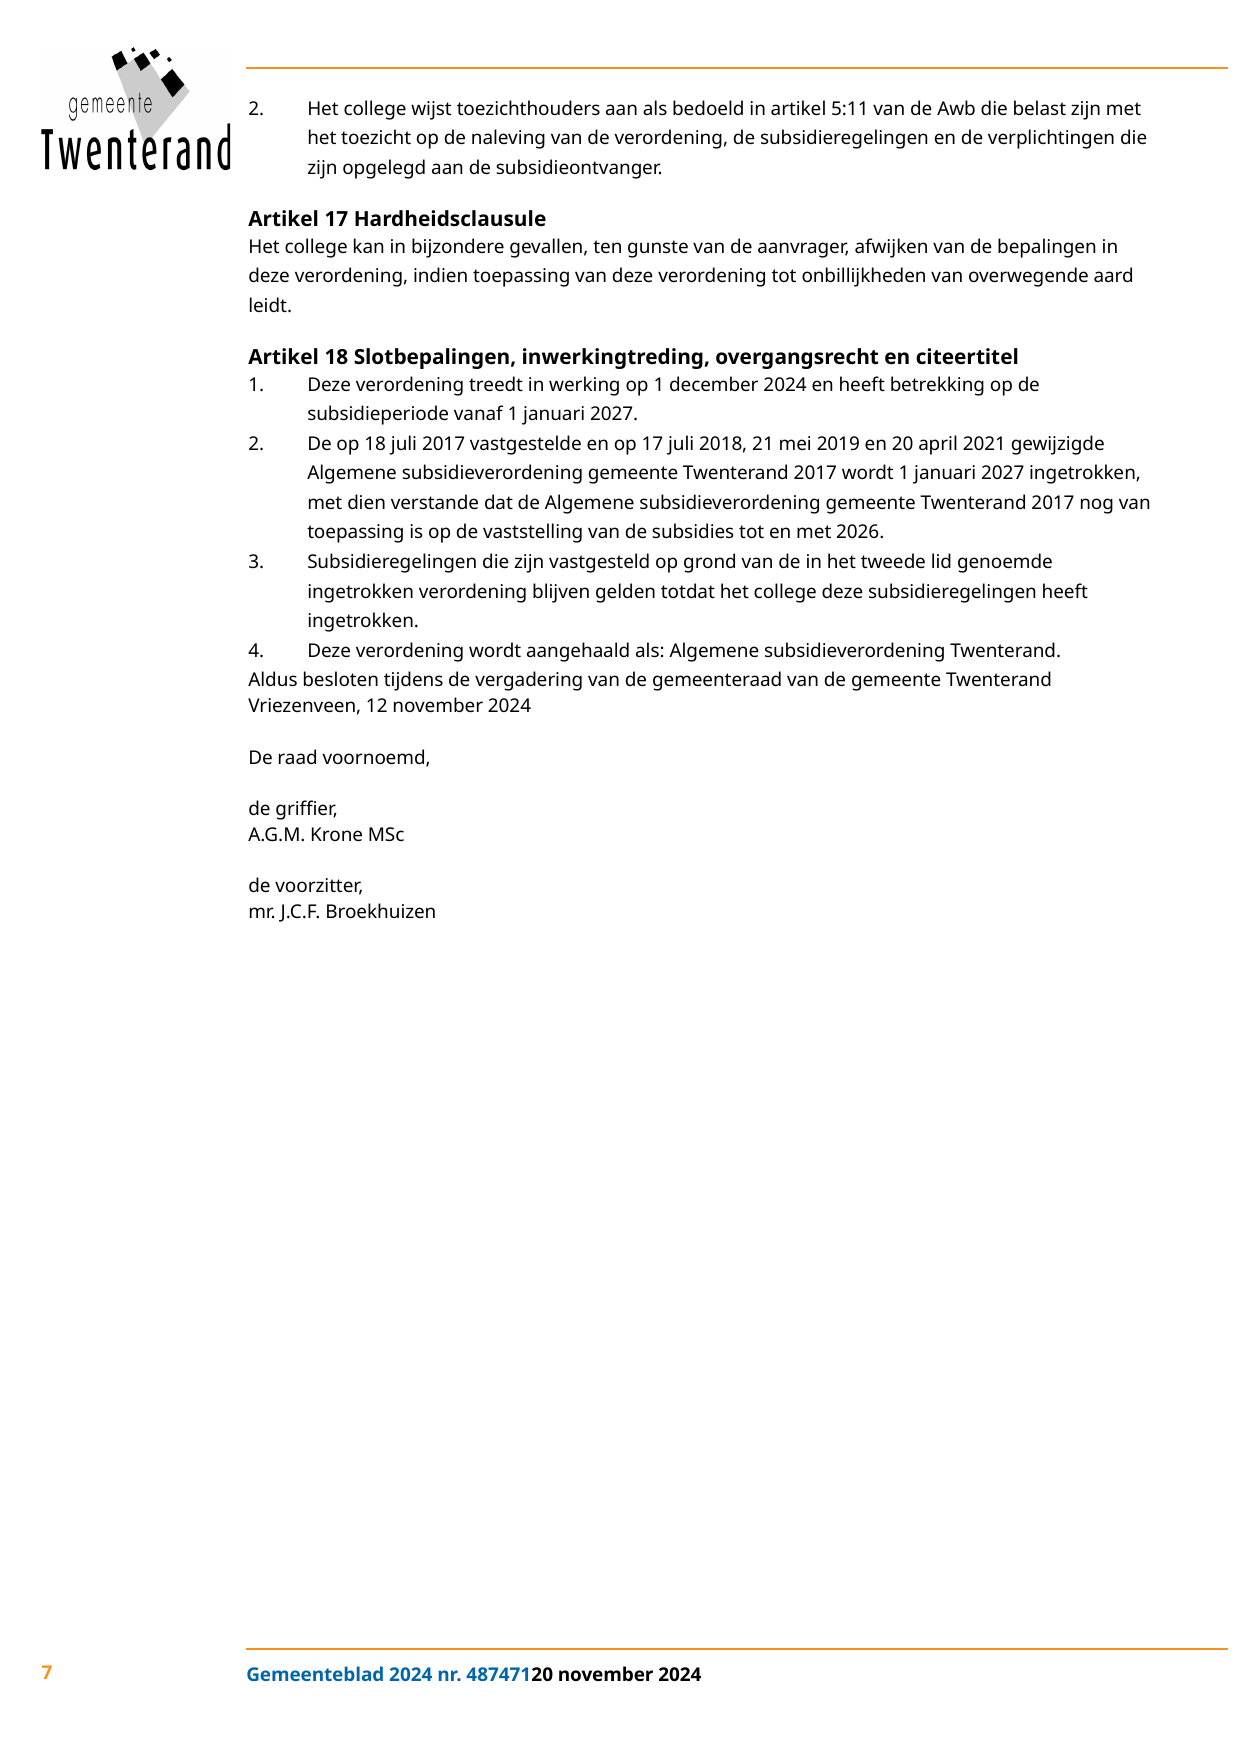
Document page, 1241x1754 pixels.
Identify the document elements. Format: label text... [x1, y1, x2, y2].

text Artikel 17 Hardheidsclausule [248, 204, 1152, 233]
text A.G.M. Krone MSc [248, 821, 1152, 847]
picture [41, 47, 231, 172]
list Het college wijst toezichthouders aan als bedoeld in artikel 5:11 van de Awb die belast zijn met het toezicht op de naleving van de verordening, de subsidieregelingen en de verplichtingen die zijn opgelegd aan de subsidieontvanger. [248, 95, 1152, 180]
text De raad voornoemd, [248, 744, 1152, 769]
text Artikel 18 Slotbepalingen, inwerkingtreding, overgangsrecht en citeertitel [248, 342, 1152, 371]
list Deze verordening treedt in werking op 1 december 2024 en heeft betrekking op de subsidieperiode vanaf 1 januari 2027. [248, 371, 1152, 426]
list Subsidieregelingen die zijn vastgesteld op grond van de in het tweede lid genoemde ingetrokken verordening blijven gelden totdat het college deze subsidieregelingen heeft ingetrokken. [248, 548, 1152, 633]
text Vriezenveen, 12 november 2024 [248, 692, 1152, 718]
text mr. J.C.F. Broekhuizen [248, 898, 1152, 924]
text Het college kan in bijzondere gevallen, ten gunste van de aanvrager, afwijken van de bepalingen in deze verordening, indien toepassing van deze verordening tot onbillijkheden van overwegende aard leidt. [248, 233, 1152, 318]
list Deze verordening wordt aangehaald als: Algemene subsidieverordening Twenterand. [248, 637, 1152, 663]
text de voorzitter, [248, 872, 1152, 898]
text Aldus besloten tijdens de vergadering van de gemeenteraad van de gemeente Twenterand [248, 667, 1152, 692]
list De op 18 juli 2017 vastgestelde en op 17 juli 2018, 21 mei 2019 en 20 april 2021 gewijzigde Algemene subsidieverordening gemeente Twenterand 2017 wordt 1 januari 2027 ingetrokken, met dien verstande dat de Algemene subsidieverordening gemeente Twenterand 2017 nog van toepassing is op de vaststelling van de subsidies tot en met 2026. [248, 430, 1152, 544]
text de griffier, [248, 795, 1152, 821]
